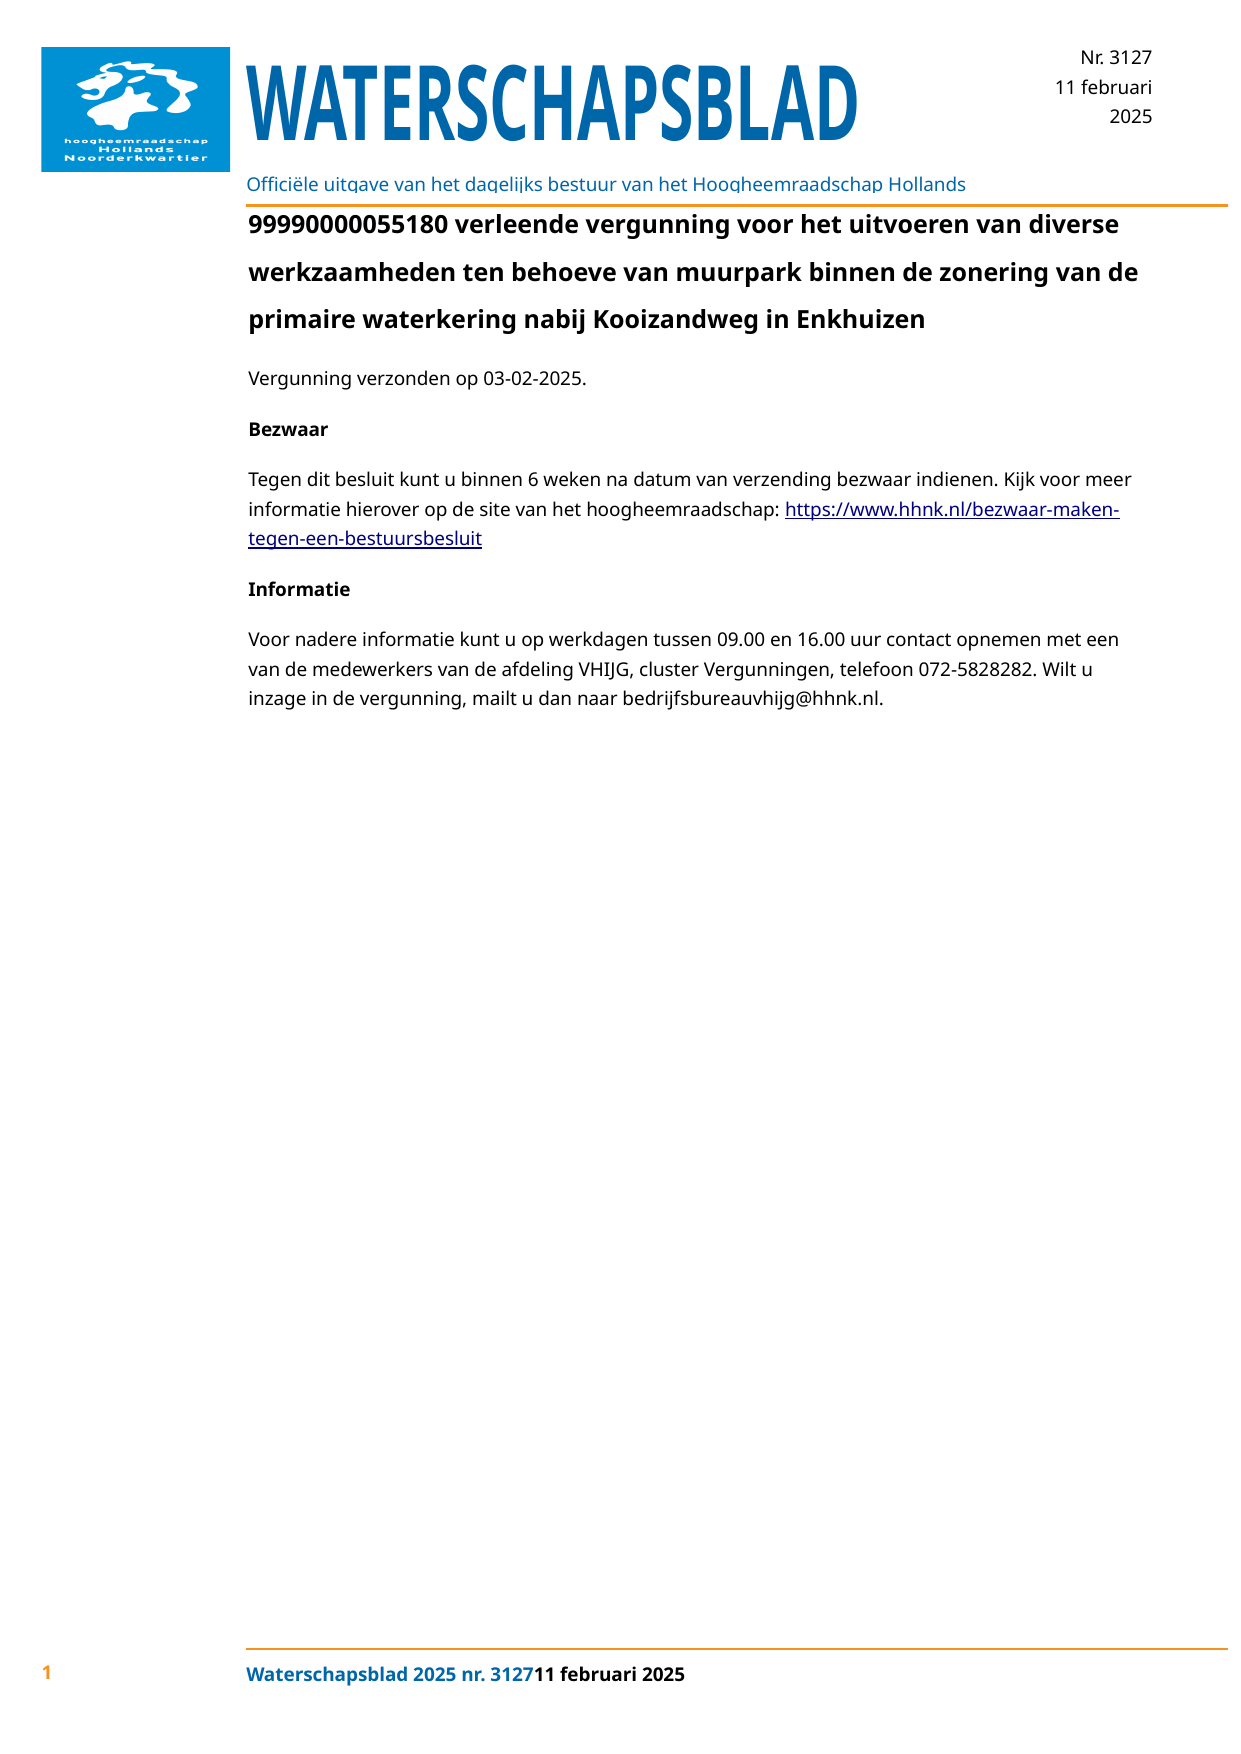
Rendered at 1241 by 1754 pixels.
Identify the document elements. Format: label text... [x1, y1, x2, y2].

picture [88, 87, 157, 130]
picture [118, 62, 197, 112]
picture [78, 64, 122, 99]
picture [129, 76, 144, 82]
text Tegen dit besluit kunt u binnen 6 weken na datum van verzending bezwaar indienen. Kijk voor meer informatie hierover op de site van het hoogheemraadschap: https://www.hhnk.nl/bezwaar-maken-tegen-een-bestuursbesluit [248, 466, 1152, 551]
text Bezwaar [248, 416, 1152, 442]
text Informatie [248, 576, 1152, 602]
text Voor nadere informatie kunt u op werkdagen tussen 09.00 en 16.00 uur contact opnemen met een van de medewerkers van de afdeling VHIJG, cluster Vergunningen, telefoon 072-5828282. Wilt u inzage in de vergunning, mailt u dan naar bedrijfsbureauvhijg@hhnk.nl. [248, 626, 1152, 711]
text 99990000055180 verleende vergunning voor het uitvoeren van diverse werkzaamheden ten behoeve van muurpark binnen de zonering van de primaire waterkering nabij Kooizandweg in Enkhuizen [248, 207, 1152, 336]
text Vergunning verzonden op 03-02-2025. [248, 366, 1152, 391]
